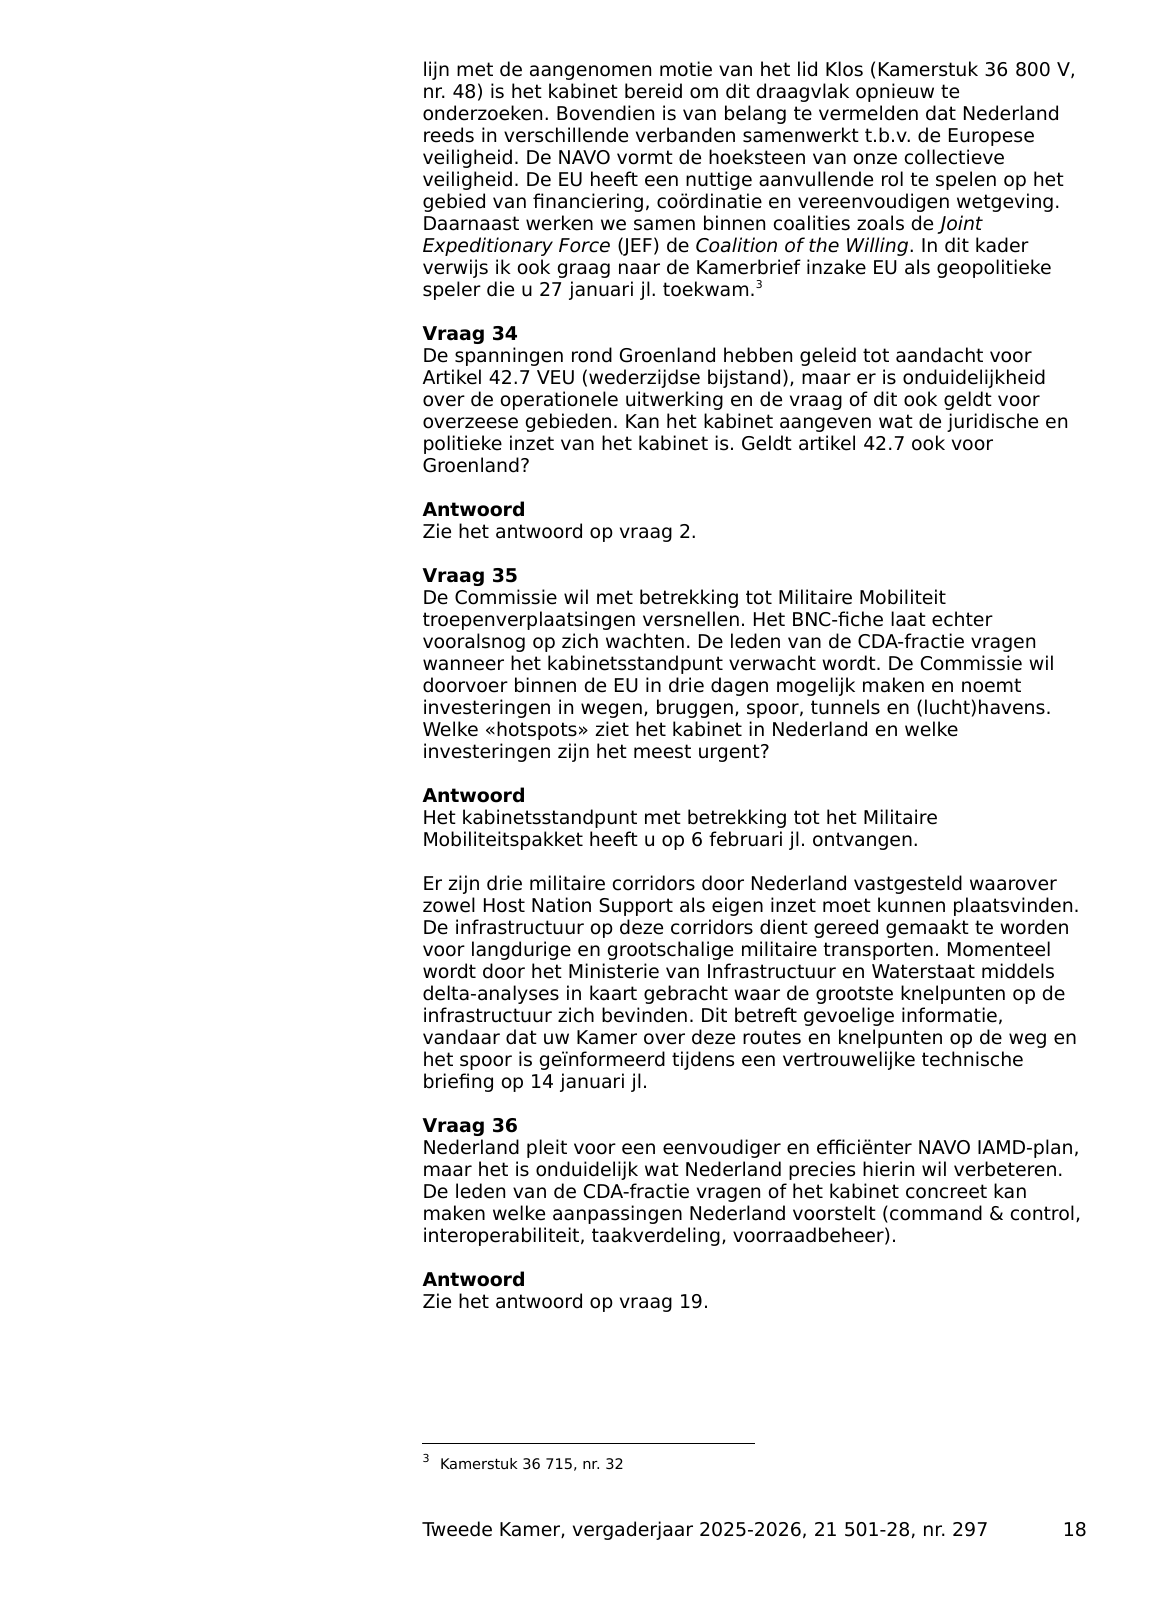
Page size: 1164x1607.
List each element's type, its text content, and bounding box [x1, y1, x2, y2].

text De Commissie wil met betrekking tot Militaire Mobiliteit troepenverplaatsingen versnellen. Het BNC-fiche laat echter vooralsnog op zich wachten. De leden van de CDA-fractie vragen wanneer het kabinetsstandpunt verwacht wordt. De Commissie wil doorvoer binnen de EU in drie dagen mogelijk maken en noemt investeringen in wegen, bruggen, spoor, tunnels en (lucht)havens. Welke «hotspots» ziet het kabinet in Nederland en welke investeringen zijn het meest urgent? [422, 587, 1087, 763]
text Vraag 36 [422, 1115, 1087, 1137]
text Vraag 34 [422, 323, 1087, 345]
text Vraag 35 [422, 565, 1087, 587]
text Antwoord [422, 499, 1087, 521]
text Het kabinetsstandpunt met betrekking tot het Militaire Mobiliteitspakket heeft u op 6 februari jl. ontvangen. [422, 807, 1087, 851]
text Zie het antwoord op vraag 19. [422, 1291, 1087, 1313]
text De spanningen rond Groenland hebben geleid tot aandacht voor Artikel 42.7 VEU (wederzijdse bijstand), maar er is onduidelijkheid over de operationele uitwerking en de vraag of dit ook geldt voor overzeese gebieden. Kan het kabinet aangeven wat de juridische en politieke inzet van het kabinet is. Geldt artikel 42.7 ook voor Groenland? [422, 345, 1087, 477]
text Zie het antwoord op vraag 2. [422, 521, 1087, 543]
text Antwoord [422, 785, 1087, 807]
text Er zijn drie militaire corridors door Nederland vastgesteld waarover zowel Host Nation Support als eigen inzet moet kunnen plaatsvinden. De infrastructuur op deze corridors dient gereed gemaakt te worden voor langdurige en grootschalige militaire transporten. Momenteel wordt door het Ministerie van Infrastructuur en Waterstaat middels delta-analyses in kaart gebracht waar de grootste knelpunten op de infrastructuur zich bevinden. Dit betreft gevoelige informatie, vandaar dat uw Kamer over deze routes en knelpunten op de weg en het spoor is geïnformeerd tijdens een vertrouwelijke technische briefing op 14 januari jl. [422, 873, 1087, 1093]
text Kamerstuk 36 715, nr. 32 [422, 1452, 1087, 1474]
text Antwoord [422, 1269, 1087, 1291]
text Nederland pleit voor een eenvoudiger en efficiënter NAVO IAMD-plan, maar het is onduidelijk wat Nederland precies hierin wil verbeteren. De leden van de CDA-fractie vragen of het kabinet concreet kan maken welke aanpassingen Nederland voorstelt (command & control, interoperabiliteit, taakverdeling, voorraadbeheer). [422, 1137, 1087, 1247]
text lijn met de aangenomen motie van het lid Klos (Kamerstuk 36 800 V, nr. 48) is het kabinet bereid om dit draagvlak opnieuw te onderzoeken. Bovendien is van belang te vermelden dat Nederland reeds in verschillende verbanden samenwerkt t.b.v. de Europese veiligheid. De NAVO vormt de hoeksteen van onze collectieve veiligheid. De EU heeft een nuttige aanvullende rol te spelen op het gebied van financiering, coördinatie en vereenvoudigen wetgeving. Daarnaast werken we samen binnen coalities zoals de Joint Expeditionary Force (JEF) de Coalition of the Willing. In dit kader verwijs ik ook graag naar de Kamerbrief inzake EU als geopolitieke speler die u 27 januari jl. toekwam. [422, 59, 1087, 301]
